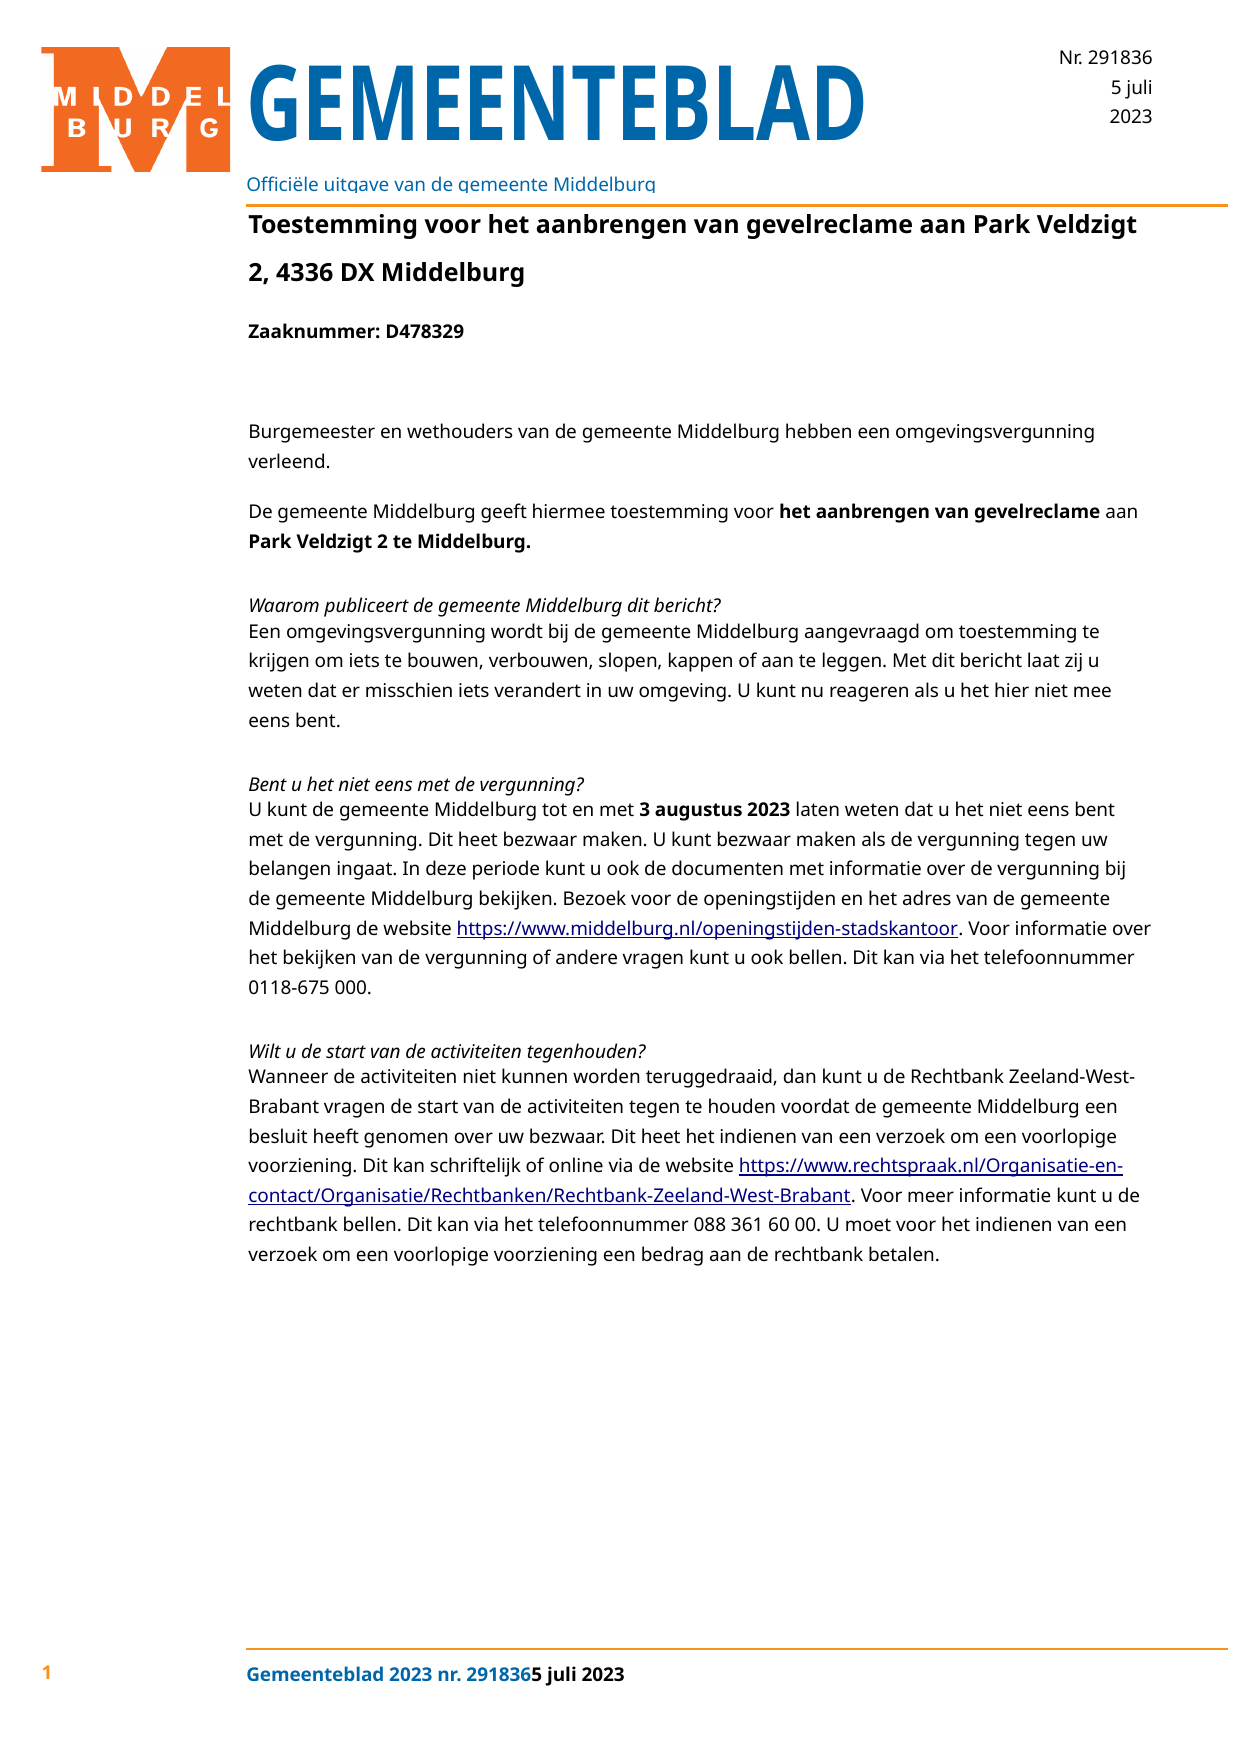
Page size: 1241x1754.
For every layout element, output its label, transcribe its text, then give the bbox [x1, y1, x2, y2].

text Een omgevingsvergunning wordt bij de gemeente Middelburg aangevraagd om toestemming te krijgen om iets te bouwen, verbouwen, slopen, kappen of aan te leggen. Met dit bericht laat zij u weten dat er misschien iets verandert in uw omgeving. U kunt nu reageren als u het hier niet mee eens bent. [248, 618, 1152, 732]
text Zaaknummer: D478329 [248, 318, 1152, 344]
text U kunt de gemeente Middelburg tot en met 3 augustus 2023 laten weten dat u het niet eens bent met de vergunning. Dit heet bezwaar maken. U kunt bezwaar maken als de vergunning tegen uw belangen ingaat. In deze periode kunt u ook de documenten met informatie over de vergunning bij de gemeente Middelburg bekijken. Bezoek voor de openingstijden en het adres van de gemeente Middelburg de website https://www.middelburg.nl/openingstijden-stadskantoor. Voor informatie over het bekijken van de vergunning of andere vragen kunt u ook bellen. Dit kan via het telefoonnummer 0118-675 000. [248, 796, 1152, 1000]
text Waarom publiceert de gemeente Middelburg dit bericht? [248, 592, 1152, 618]
text De gemeente Middelburg geeft hiermee toestemming voor het aanbrengen van gevelreclame aan Park Veldzigt 2 te Middelburg. [248, 499, 1152, 554]
text Wilt u de start van de activiteiten tegenhouden? [248, 1038, 1152, 1064]
text Toestemming voor het aanbrengen van gevelreclame aan Park Veldzigt 2, 4336 DX Middelburg [248, 207, 1152, 288]
text Wanneer de activiteiten niet kunnen worden teruggedraaid, dan kunt u de Rechtbank Zeeland-West-Brabant vragen de start van de activiteiten tegen te houden voordat de gemeente Middelburg een besluit heeft genomen over uw bezwaar. Dit heet het indienen van een verzoek om een voorlopige voorziening. Dit kan schriftelijk of online via de website https://www.rechtspraak.nl/Organisatie-en-contact/Organisatie/Rechtbanken/Rechtbank-Zeeland-West-Brabant. Voor meer informatie kunt u de rechtbank bellen. Dit kan via het telefoonnummer 088 361 60 00. U moet voor het indienen van een verzoek om een voorlopige voorziening een bedrag aan de rechtbank betalen. [248, 1064, 1152, 1267]
text Bent u het niet eens met de vergunning? [248, 771, 1152, 796]
text Burgemeester en wethouders van de gemeente Middelburg hebben een omgevingsvergunning verleend. [248, 419, 1152, 474]
picture [41, 47, 231, 172]
